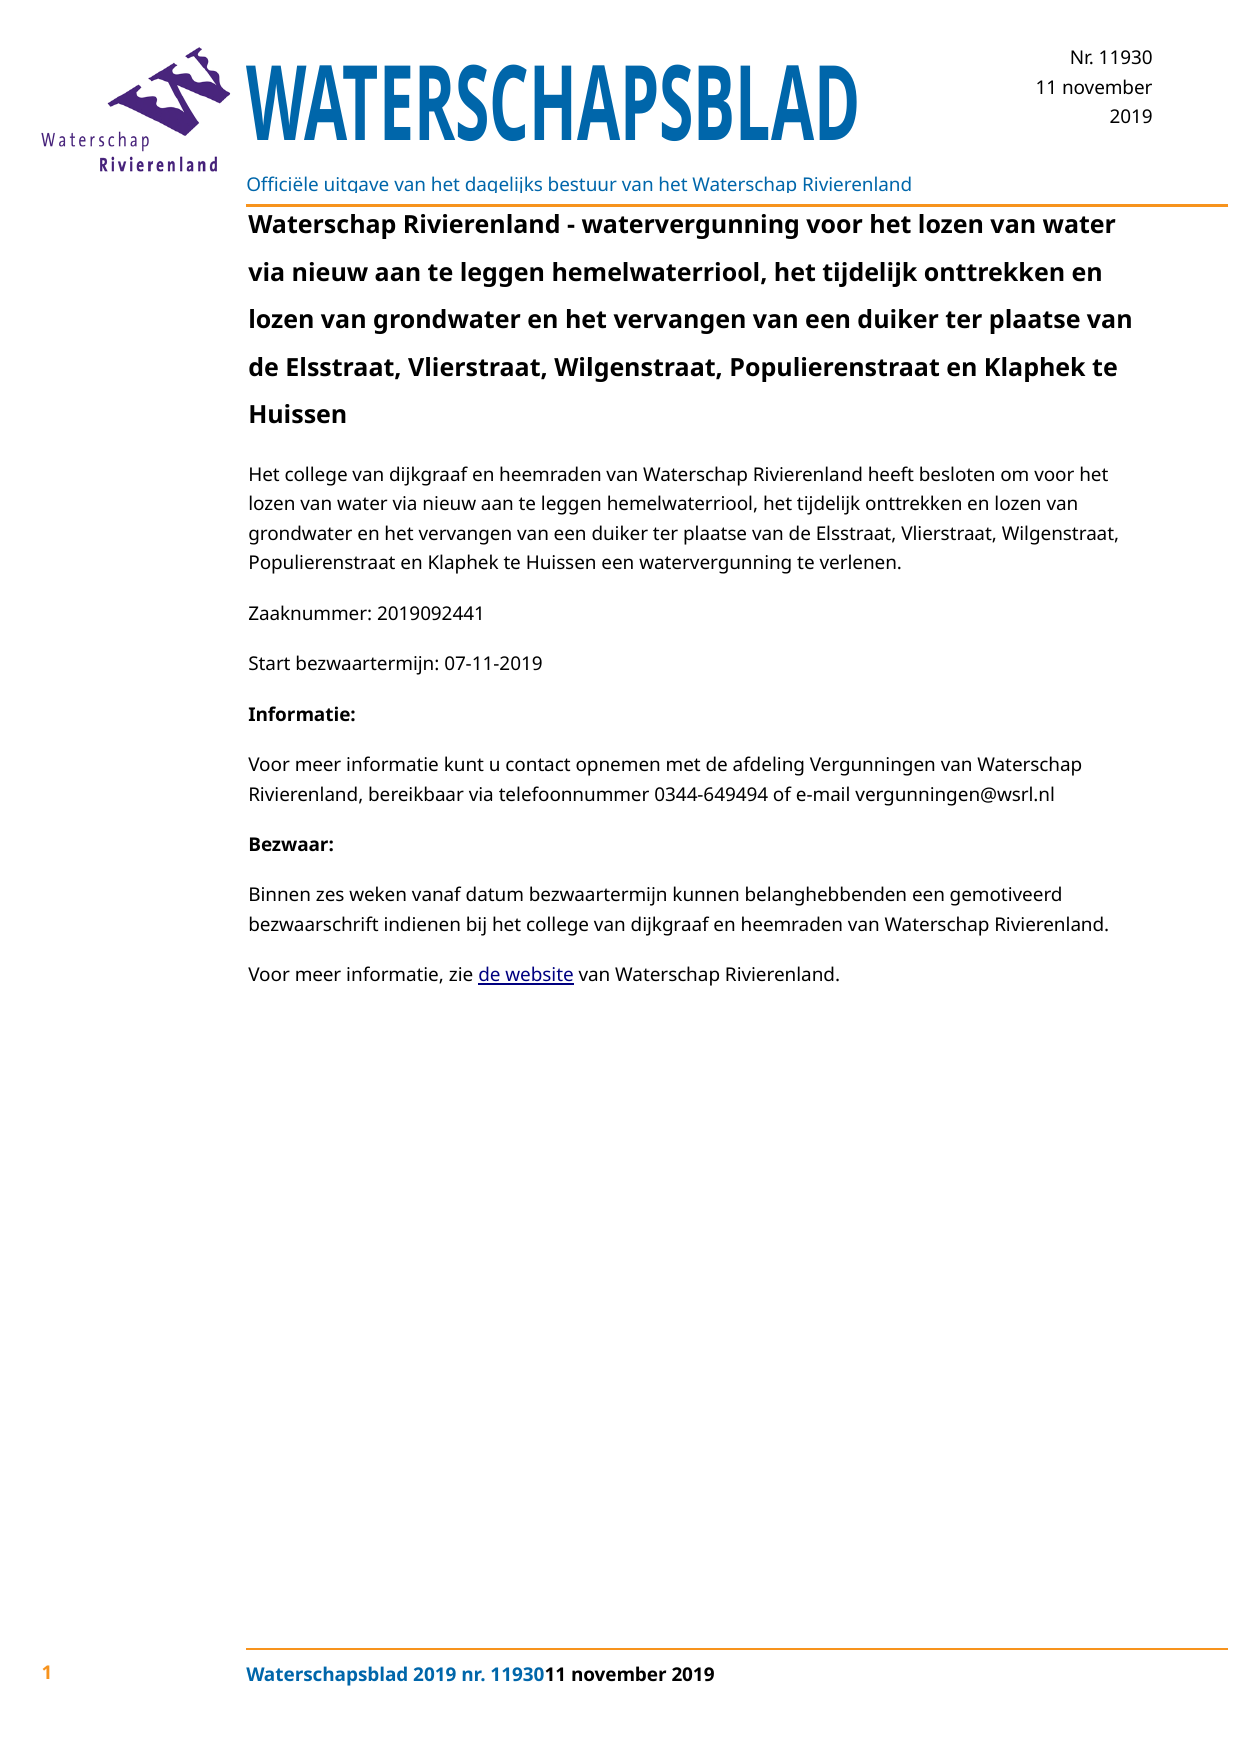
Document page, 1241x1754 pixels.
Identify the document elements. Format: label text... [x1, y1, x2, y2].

text Binnen zes weken vanaf datum bezwaartermijn kunnen belanghebbenden een gemotiveerd bezwaarschrift indienen bij het college van dijkgraaf en heemraden van Waterschap Rivierenland. [248, 882, 1152, 937]
text Voor meer informatie, zie de website van Waterschap Rivierenland. [248, 962, 1152, 987]
text Bezwaar: [248, 831, 1152, 857]
text Het college van dijkgraaf en heemraden van Waterschap Rivierenland heeft besloten om voor het lozen van water via nieuw aan te leggen hemelwaterriool, het tijdelijk onttrekken en lozen van grondwater en het vervangen van een duiker ter plaatse van de Elsstraat, Vlierstraat, Wilgenstraat, Populierenstraat en Klaphek te Huissen een watervergunning te verlenen. [248, 461, 1152, 575]
picture [41, 47, 231, 172]
text Informatie: [248, 701, 1152, 726]
text Start bezwaartermijn: 07-11-2019 [248, 650, 1152, 676]
text Waterschap Rivierenland - watervergunning voor het lozen van water via nieuw aan te leggen hemelwaterriool, het tijdelijk onttrekken en lozen van grondwater en het vervangen van een duiker ter plaatse van de Elsstraat, Vlierstraat, Wilgenstraat, Populierenstraat en Klaphek te Huissen [248, 207, 1152, 431]
text Zaaknummer: 2019092441 [248, 600, 1152, 626]
text Voor meer informatie kunt u contact opnemen met de afdeling Vergunningen van Waterschap Rivierenland, bereikbaar via telefoonnummer 0344-649494 of e-mail vergunningen@wsrl.nl [248, 751, 1152, 806]
